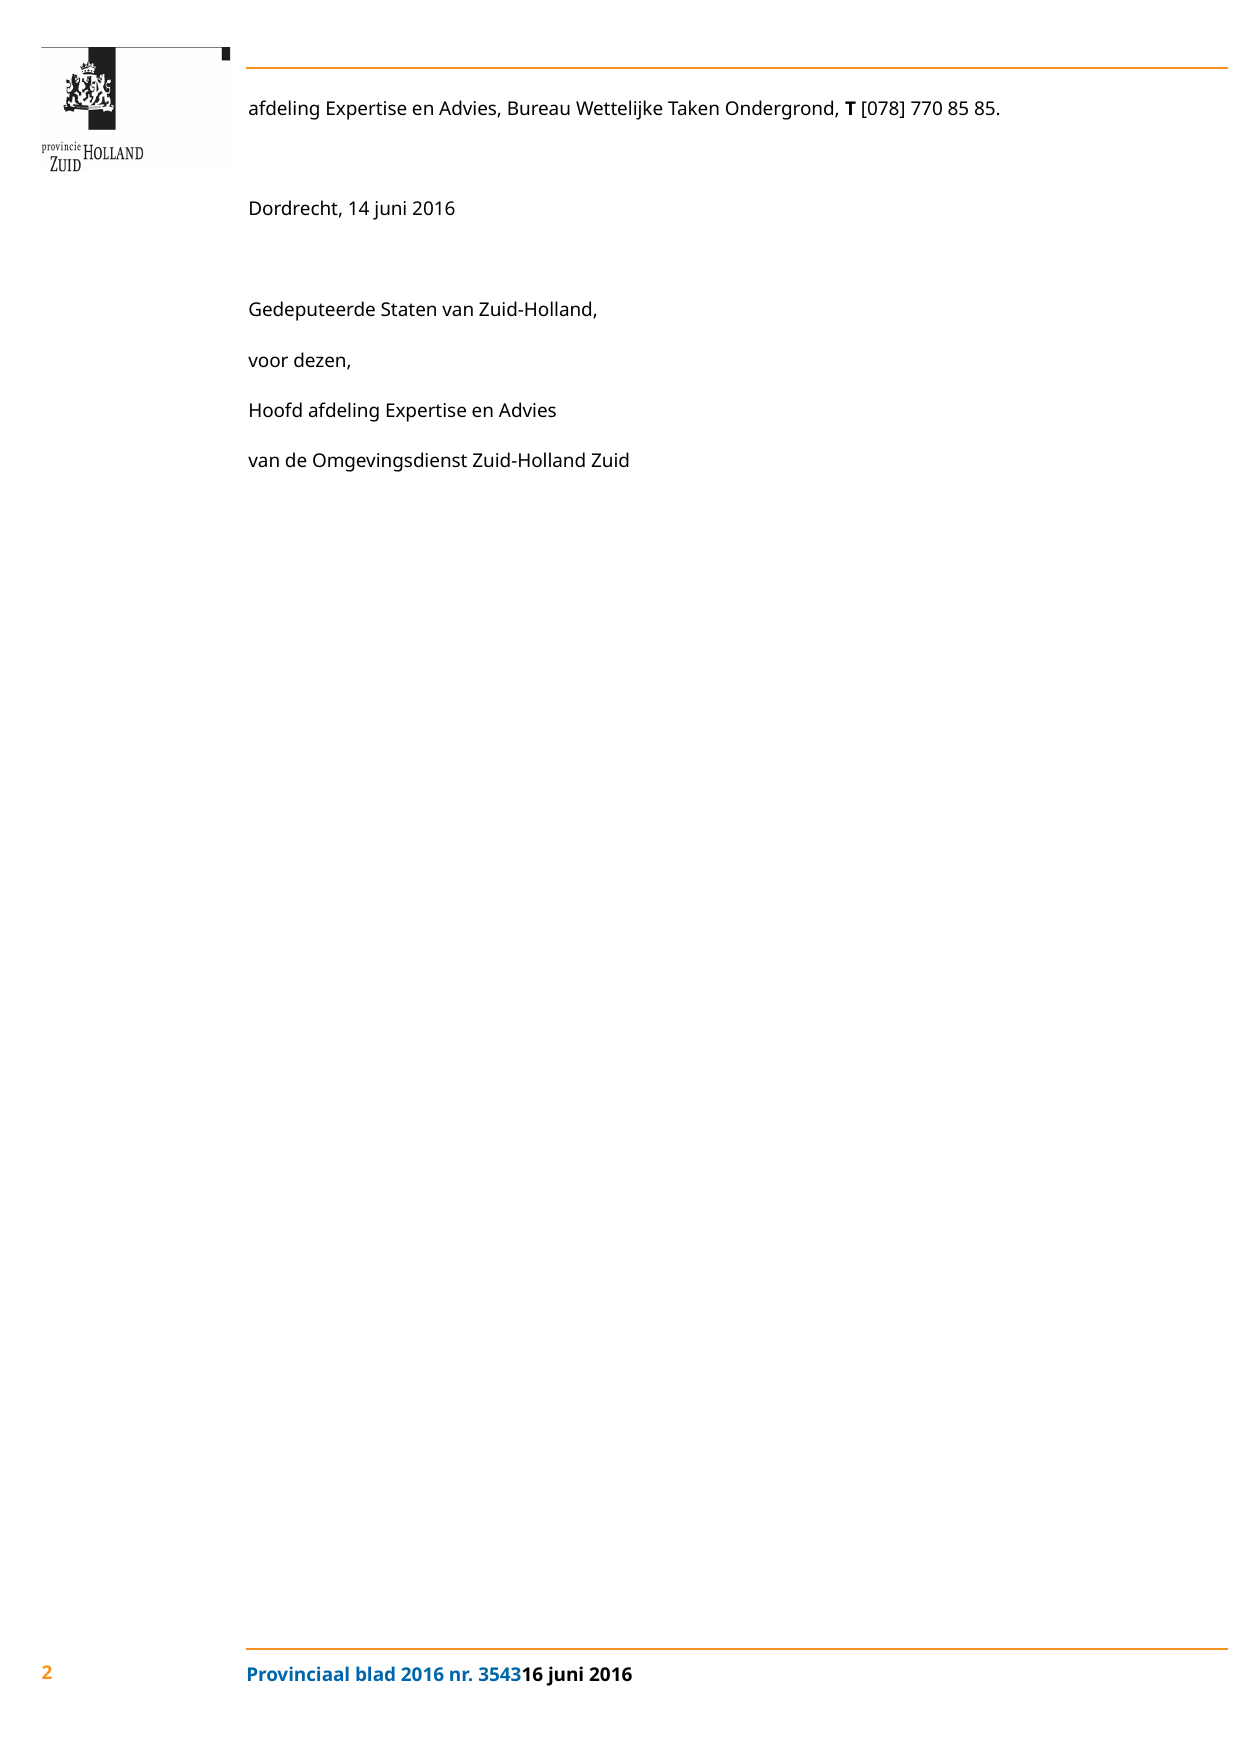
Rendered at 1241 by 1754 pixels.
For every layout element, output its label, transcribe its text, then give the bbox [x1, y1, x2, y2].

picture [41, 47, 231, 172]
text afdeling Expertise en Advies, Bureau Wettelijke Taken Ondergrond, T [078] 770 85 85. [248, 95, 1152, 121]
text voor dezen, [248, 347, 1152, 373]
text Hoofd afdeling Expertise en Advies [248, 397, 1152, 423]
text Dordrecht, 14 juni 2016 [248, 196, 1152, 221]
text Gedeputeerde Staten van Zuid-Holland, [248, 296, 1152, 322]
text van de Omgevingsdienst Zuid-Holland Zuid [248, 448, 1152, 473]
